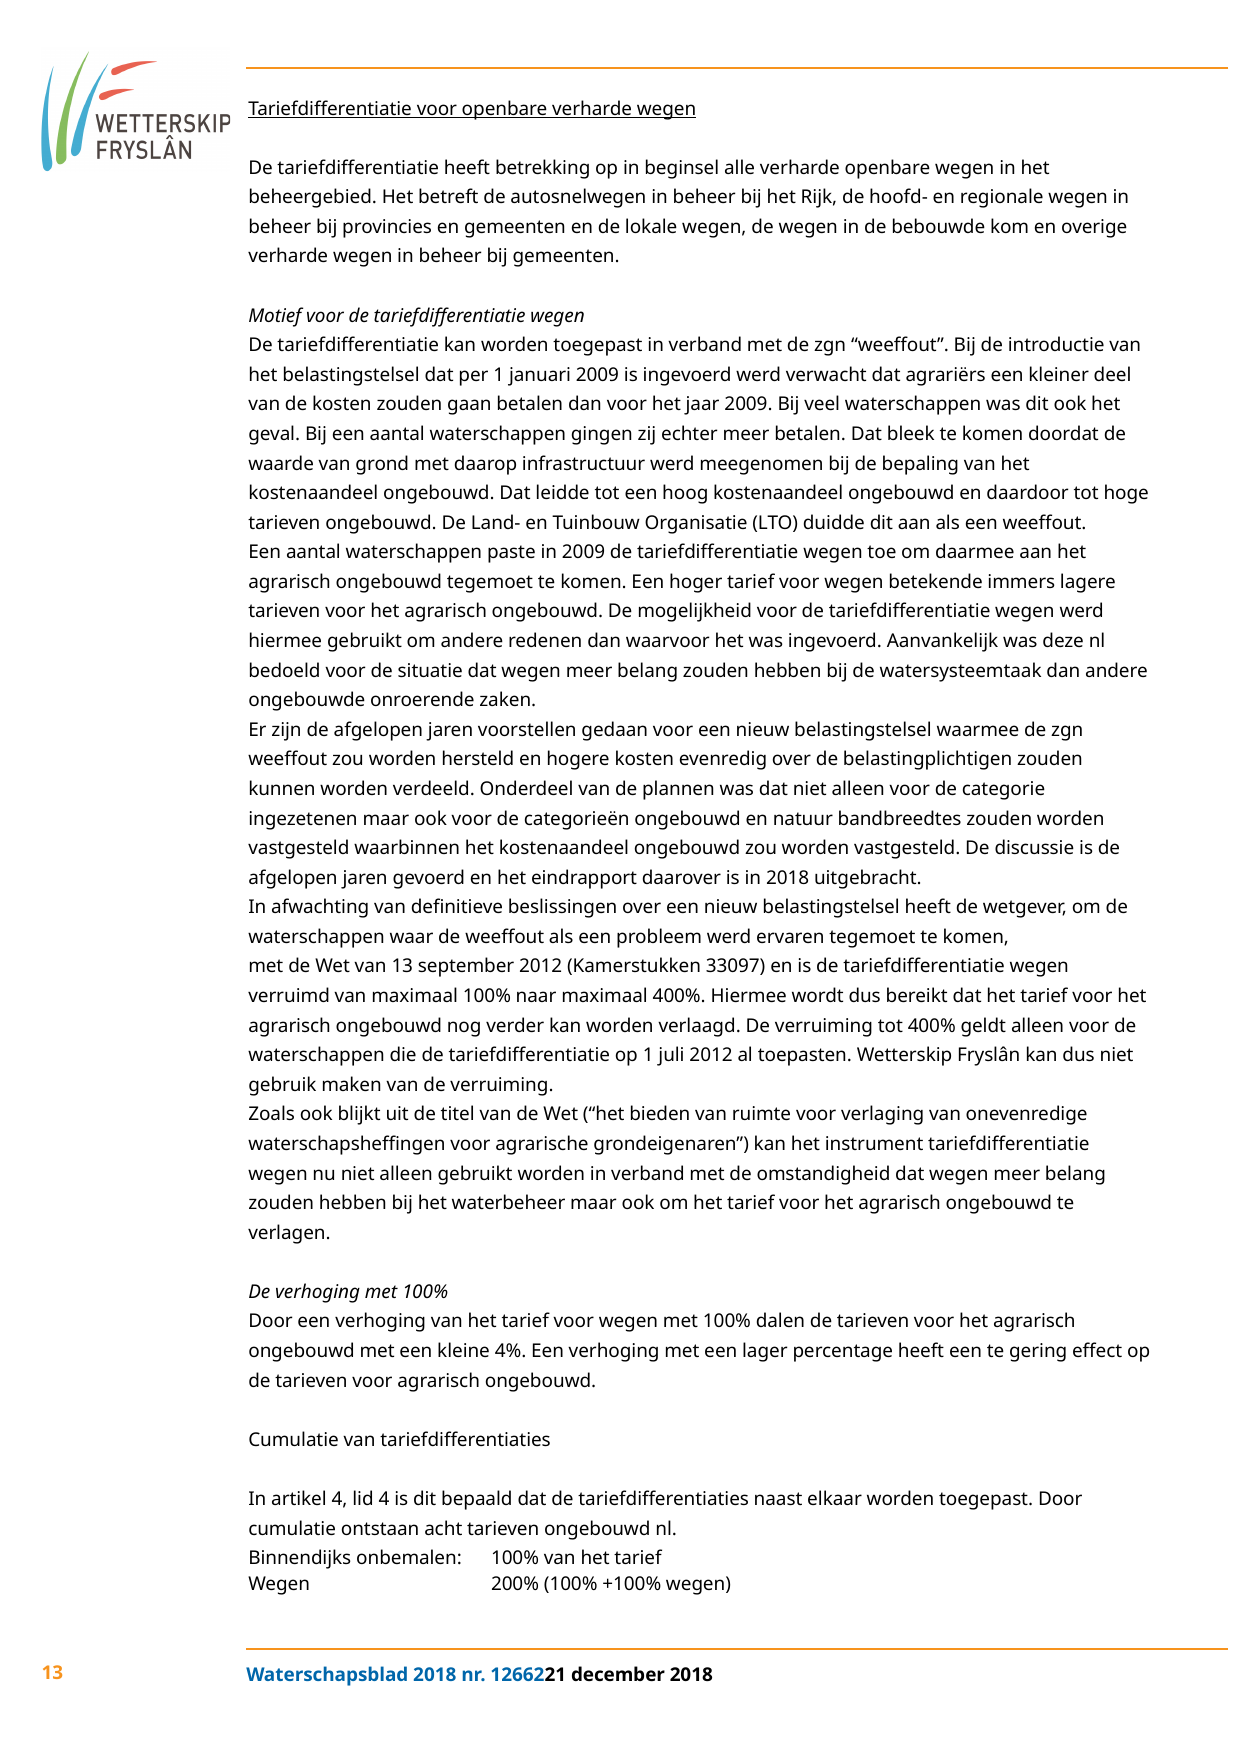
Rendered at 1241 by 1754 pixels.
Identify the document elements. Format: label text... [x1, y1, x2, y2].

table_header Binnendijks onbemalen: [248, 1545, 491, 1570]
text Zoals ook blijkt uit de titel van de Wet (“het bieden van ruimte voor verlaging van onevenredige waterschapsheffingen voor agrarische grondeigenaren”) kan het instrument tariefdifferentiatie wegen nu niet alleen gebruikt worden in verband met de omstandigheid dat wegen meer belang zouden hebben bij het waterbeheer maar ook om het tarief voor het agrarisch ongebouwd te verlagen. [248, 1101, 1152, 1245]
text Er zijn de afgelopen jaren voorstellen gedaan voor een nieuw belastingstelsel waarmee de zgn weeffout zou worden hersteld en hogere kosten evenredig over de belastingplichtigen zouden kunnen worden verdeeld. Onderdeel van de plannen was dat niet alleen voor de categorie ingezetenen maar ook voor de categorieën ongebouwd en natuur bandbreedtes zouden worden vastgesteld waarbinnen het kostenaandeel ongebouwd zou worden vastgesteld. De discussie is de afgelopen jaren gevoerd en het eindrapport daarover is in 2018 uitgebracht. [248, 716, 1152, 890]
text De tariefdifferentiatie heeft betrekking op in beginsel alle verharde openbare wegen in het beheergebied. Het betreft de autosnelwegen in beheer bij het Rijk, de hoofd- en regionale wegen in beheer bij provincies en gemeenten en de lokale wegen, de wegen in de bebouwde kom en overige verharde wegen in beheer bij gemeenten. [248, 154, 1152, 268]
text Motief voor de tariefdifferentiatie wegen [248, 302, 1152, 328]
text In afwachting van definitieve beslissingen over een nieuw belastingstelsel heeft de wetgever, om de waterschappen waar de weeffout als een probleem werd ervaren tegemoet te komen, [248, 893, 1152, 949]
text Tariefdifferentiatie voor openbare verharde wegen [248, 95, 1152, 121]
text Een aantal waterschappen paste in 2009 de tariefdifferentiatie wegen toe om daarmee aan het agrarisch ongebouwd tegemoet te komen. Een hoger tarief voor wegen betekende immers lagere tarieven voor het agrarisch ongebouwd. De mogelijkheid voor de tariefdifferentiatie wegen werd hiermee gebruikt om andere redenen dan waarvoor het was ingevoerd. Aanvankelijk was deze nl bedoeld voor de situatie dat wegen meer belang zouden hebben bij de watersysteemtaak dan andere ongebouwde onroerende zaken. [248, 538, 1152, 712]
text De tariefdifferentiatie kan worden toegepast in verband met de zgn “weeffout”. Bij de introductie van het belastingstelsel dat per 1 januari 2009 is ingevoerd werd verwacht dat agrariërs een kleiner deel van de kosten zouden gaan betalen dan voor het jaar 2009. Bij veel waterschappen was dit ook het geval. Bij een aantal waterschappen gingen zij echter meer betalen. Dat bleek te komen doordat de waarde van grond met daarop infrastructuur werd meegenomen bij de bepaling van het kostenaandeel ongebouwd. Dat leidde tot een hoog kostenaandeel ongebouwd en daardoor tot hoge tarieven ongebouwd. De Land- en Tuinbouw Organisatie (LTO) duidde dit aan als een weeffout. [248, 331, 1152, 535]
picture [41, 47, 231, 172]
text De verhoging met 100% [248, 1278, 1152, 1304]
text met de Wet van 13 september 2012 (Kamerstukken 33097) en is de tariefdifferentiatie wegen verruimd van maximaal 100% naar maximaal 400%. Hiermee wordt dus bereikt dat het tarief voor het agrarisch ongebouwd nog verder kan worden verlaagd. De verruiming tot 400% geldt alleen voor de waterschappen die de tariefdifferentiatie op 1 juli 2012 al toepasten. Wetterskip Fryslân kan dus niet gebruik maken van de verruiming. [248, 953, 1152, 1097]
table_header 100% van het tarief [491, 1545, 1152, 1570]
table_cell Wegen [248, 1570, 491, 1596]
text Cumulatie van tariefdifferentiaties [248, 1426, 1152, 1452]
text In artikel 4, lid 4 is dit bepaald dat de tariefdifferentiaties naast elkaar worden toegepast. Door cumulatie ontstaan acht tarieven ongebouwd nl. [248, 1485, 1152, 1541]
table_cell 200% (100% +100% wegen) [491, 1570, 1152, 1596]
text Door een verhoging van het tarief voor wegen met 100% dalen de tarieven voor het agrarisch ongebouwd met een kleine 4%. Een verhoging met een lager percentage heeft een te gering effect op de tarieven voor agrarisch ongebouwd. [248, 1308, 1152, 1393]
